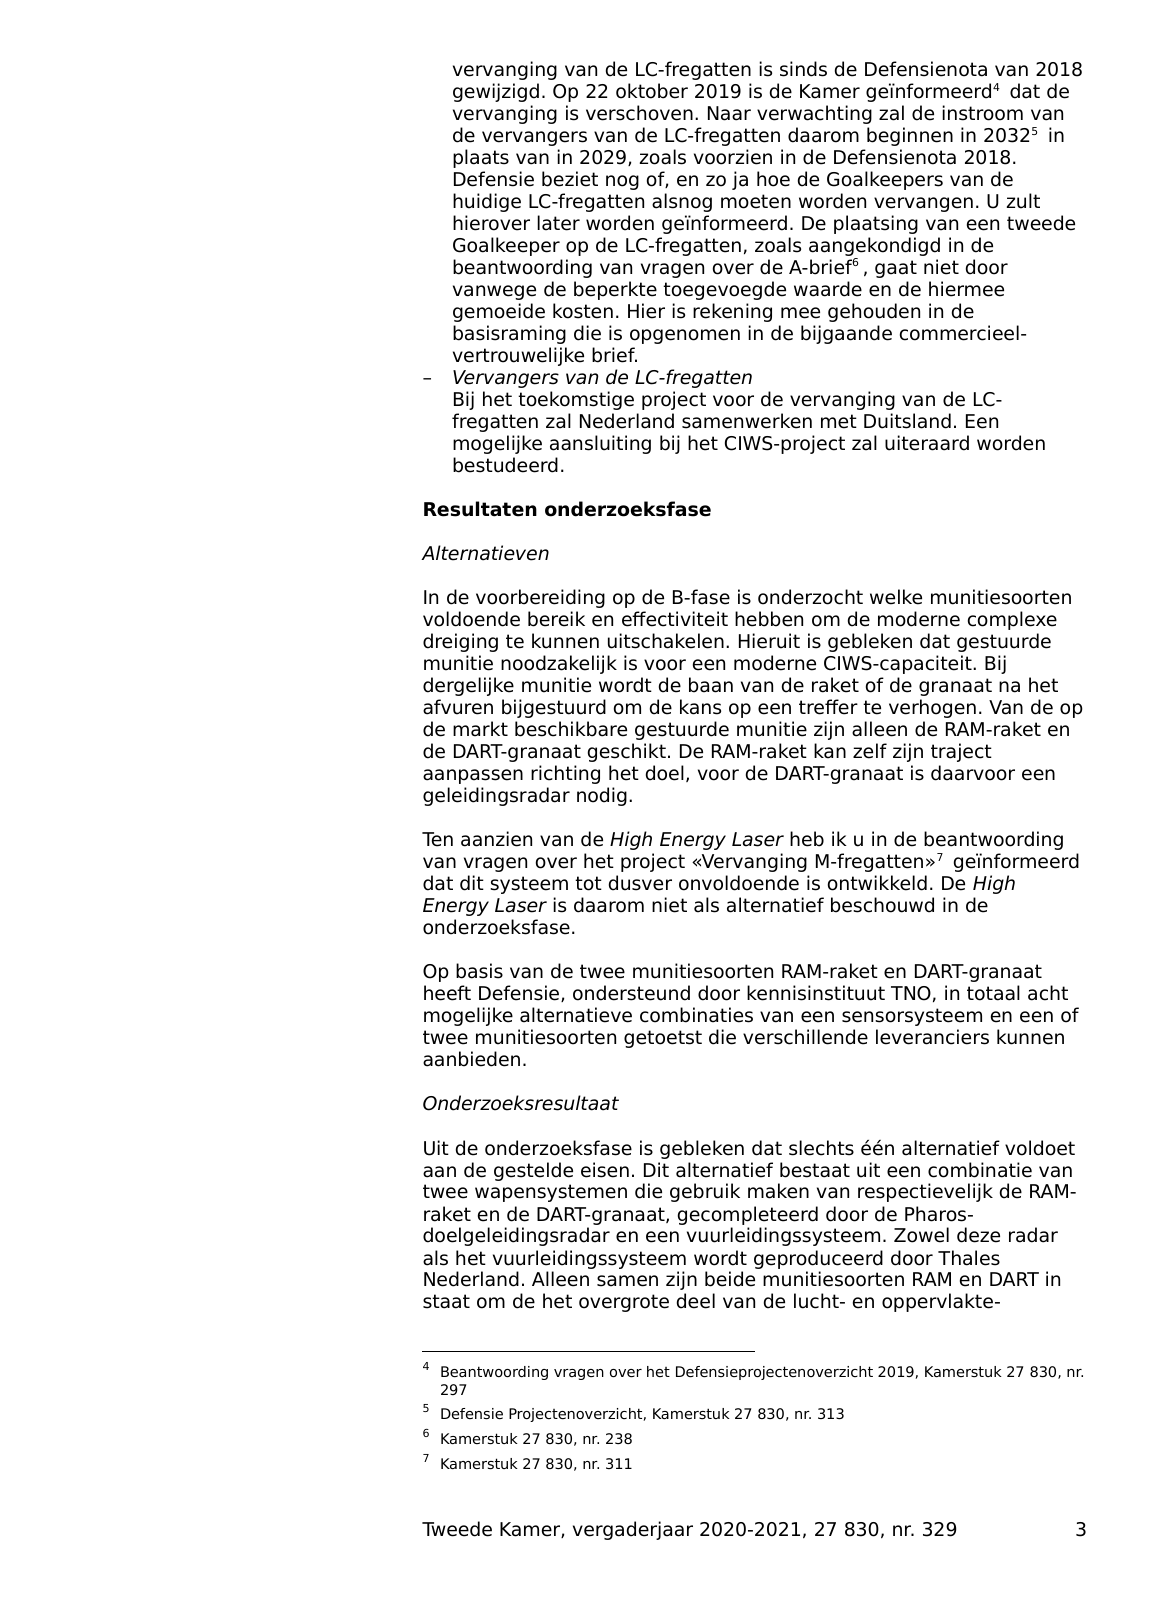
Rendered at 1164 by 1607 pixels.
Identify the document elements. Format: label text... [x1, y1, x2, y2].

text Kamerstuk 27 830, nr. 311 [422, 1452, 1087, 1474]
text Op basis van de twee munitiesoorten RAM-raket en DART-granaat heeft Defensie, ondersteund door kennisinstituut TNO, in totaal acht mogelijke alternatieve combinaties van een sensorsysteem en een of twee munitiesoorten getoetst die verschillende leveranciers kunnen aanbieden. [422, 961, 1087, 1071]
text Bij het toekomstige project voor de vervanging van de LC-fregatten zal Nederland samenwerken met Duitsland. Een mogelijke aansluiting bij het CIWS-project zal uiteraard worden bestudeerd. [452, 389, 1087, 477]
text In de voorbereiding op de B-fase is onderzocht welke munitiesoorten voldoende bereik en effectiviteit hebben om de moderne complexe dreiging te kunnen uitschakelen. Hieruit is gebleken dat gestuurde munitie noodzakelijk is voor een moderne CIWS-capaciteit. Bij dergelijke munitie wordt de baan van de raket of de granaat na het afvuren bijgestuurd om de kans op een treffer te verhogen. Van de op de markt beschikbare gestuurde munitie zijn alleen de RAM-raket en de DART-granaat geschikt. De RAM-raket kan zelf zijn traject aanpassen richting het doel, voor de DART-granaat is daarvoor een geleidingsradar nodig. [422, 587, 1087, 807]
subtitle Resultaten onderzoeksfase [422, 499, 1087, 521]
text Beantwoording vragen over het Defensieprojectenoverzicht 2019, Kamerstuk 27 830, nr. 297 [422, 1360, 1087, 1399]
text Uit de onderzoeksfase is gebleken dat slechts één alternatief voldoet aan de gestelde eisen. Dit alternatief bestaat uit een combinatie van twee wapensystemen die gebruik maken van respectievelijk de RAM-raket en de DART-granaat, gecompleteerd door de Pharos-doelgeleidingsradar en een vuurleidingssysteem. Zowel deze radar als het vuurleidingssysteem wordt geproduceerd door Thales Nederland. Alleen samen zijn beide munitiesoorten RAM en DART in staat om de het overgrote deel van de lucht- en oppervlakte- [422, 1137, 1087, 1313]
text vervanging van de LC-fregatten is sinds de Defensienota van 2018 gewijzigd. Op 22 oktober 2019 is de Kamer geïnformeerd dat de vervanging is verschoven. Naar verwachting zal de instroom van de vervangers van de LC-fregatten daarom beginnen in 2032 in plaats van in 2029, zoals voorzien in de Defensienota 2018. [452, 59, 1087, 169]
text Ten aanzien van de High Energy Laser heb ik u in de beantwoording van vragen over het project «Vervanging M-fregatten» geïnformeerd dat dit systeem tot dusver onvoldoende is ontwikkeld. De High Energy Laser is daarom niet als alternatief beschouwd in de onderzoeksfase. [422, 829, 1087, 939]
text Defensie Projectenoverzicht, Kamerstuk 27 830, nr. 313 [422, 1402, 1087, 1424]
text Kamerstuk 27 830, nr. 238 [422, 1427, 1087, 1449]
subtitle Onderzoeksresultaat [422, 1093, 1087, 1115]
text – Vervangers van de LC-fregatten [422, 367, 1087, 389]
subtitle Alternatieven [422, 543, 1087, 565]
text Defensie beziet nog of, en zo ja hoe de Goalkeepers van de huidige LC-fregatten alsnog moeten worden vervangen. U zult hierover later worden geïnformeerd. De plaatsing van een tweede Goalkeeper op de LC-fregatten, zoals aangekondigd in de beantwoording van vragen over de A-brief, gaat niet door vanwege de beperkte toegevoegde waarde en de hiermee gemoeide kosten. Hier is rekening mee gehouden in de basisraming die is opgenomen in de bijgaande commercieel-vertrouwelijke brief. [452, 169, 1087, 367]
